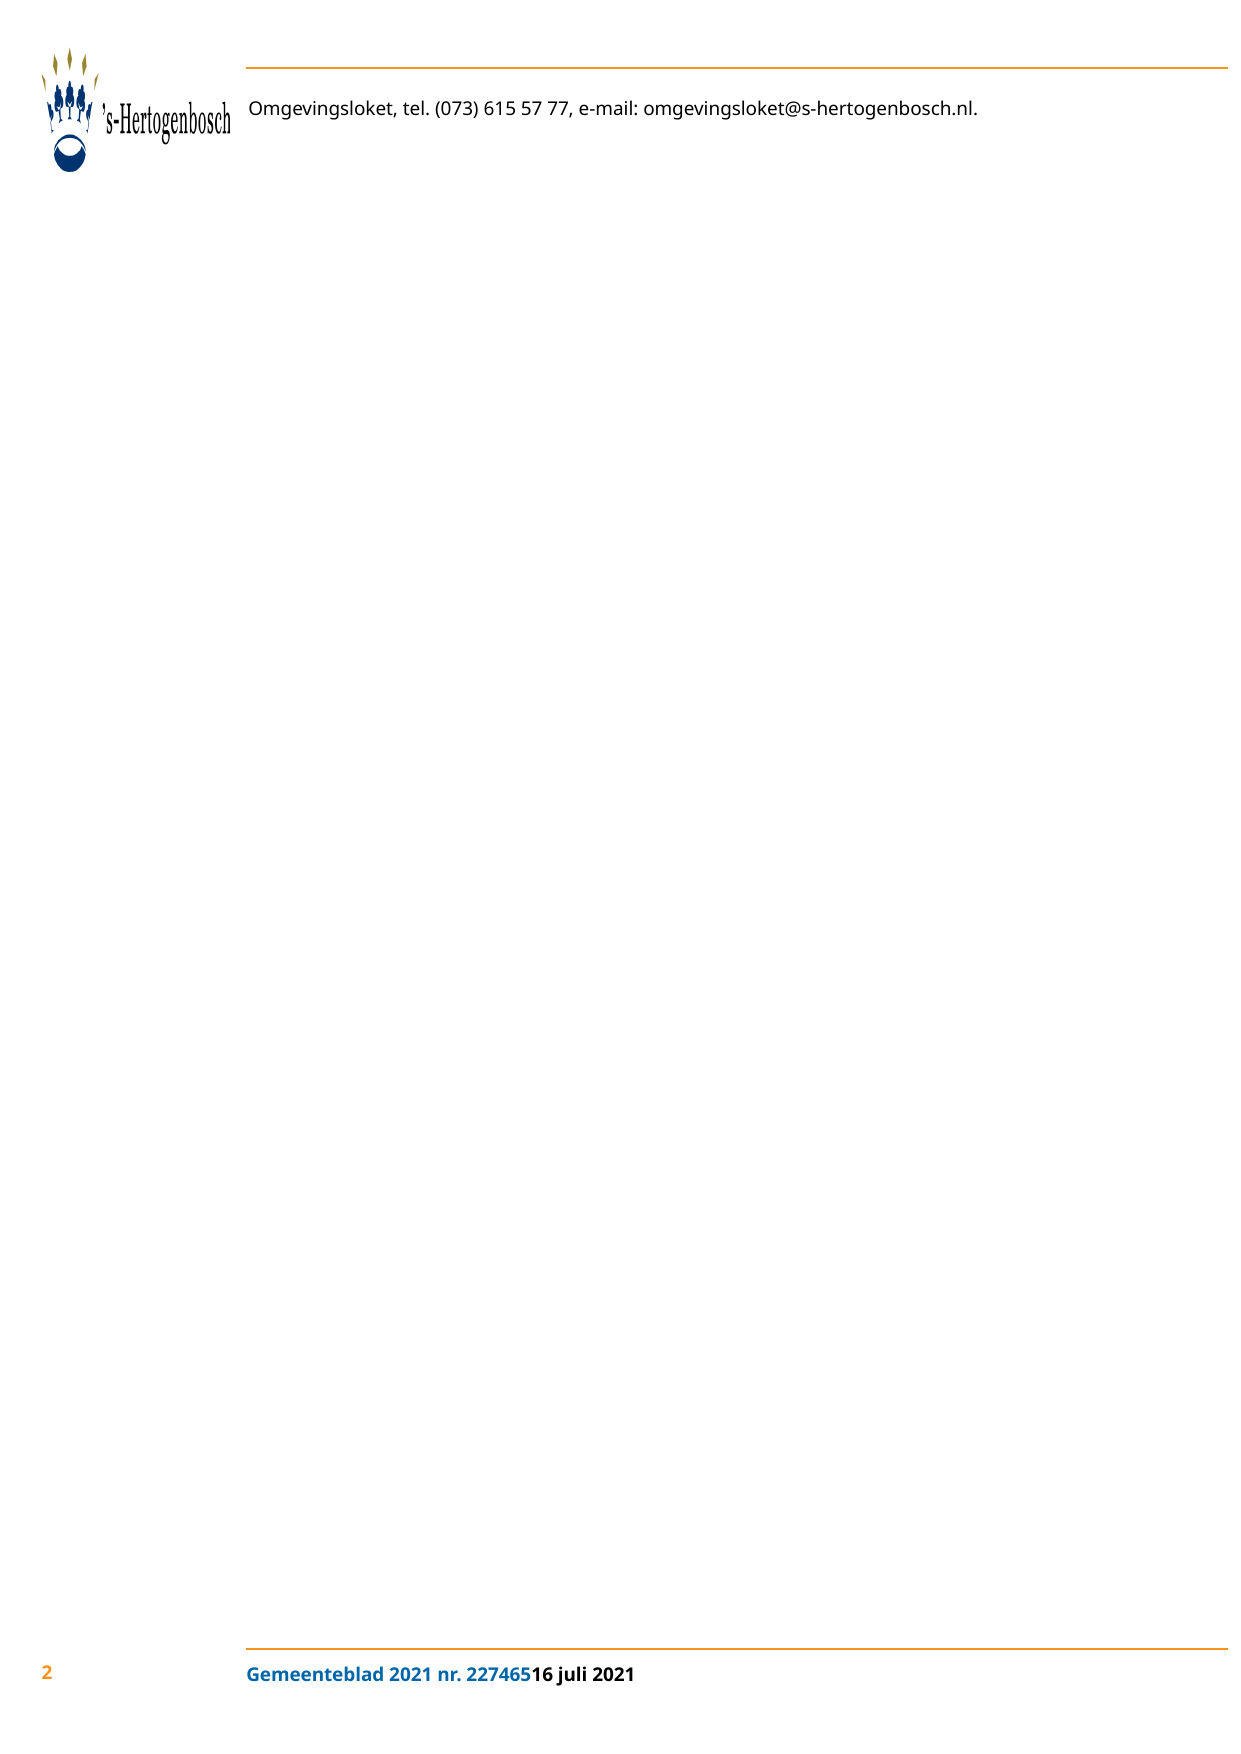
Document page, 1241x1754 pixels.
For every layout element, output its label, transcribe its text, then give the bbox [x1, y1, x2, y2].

text Omgevingsloket, tel. (073) 615 57 77, e-mail: omgevingsloket@s-hertogenbosch.nl. [248, 95, 1152, 121]
picture [41, 47, 231, 172]
